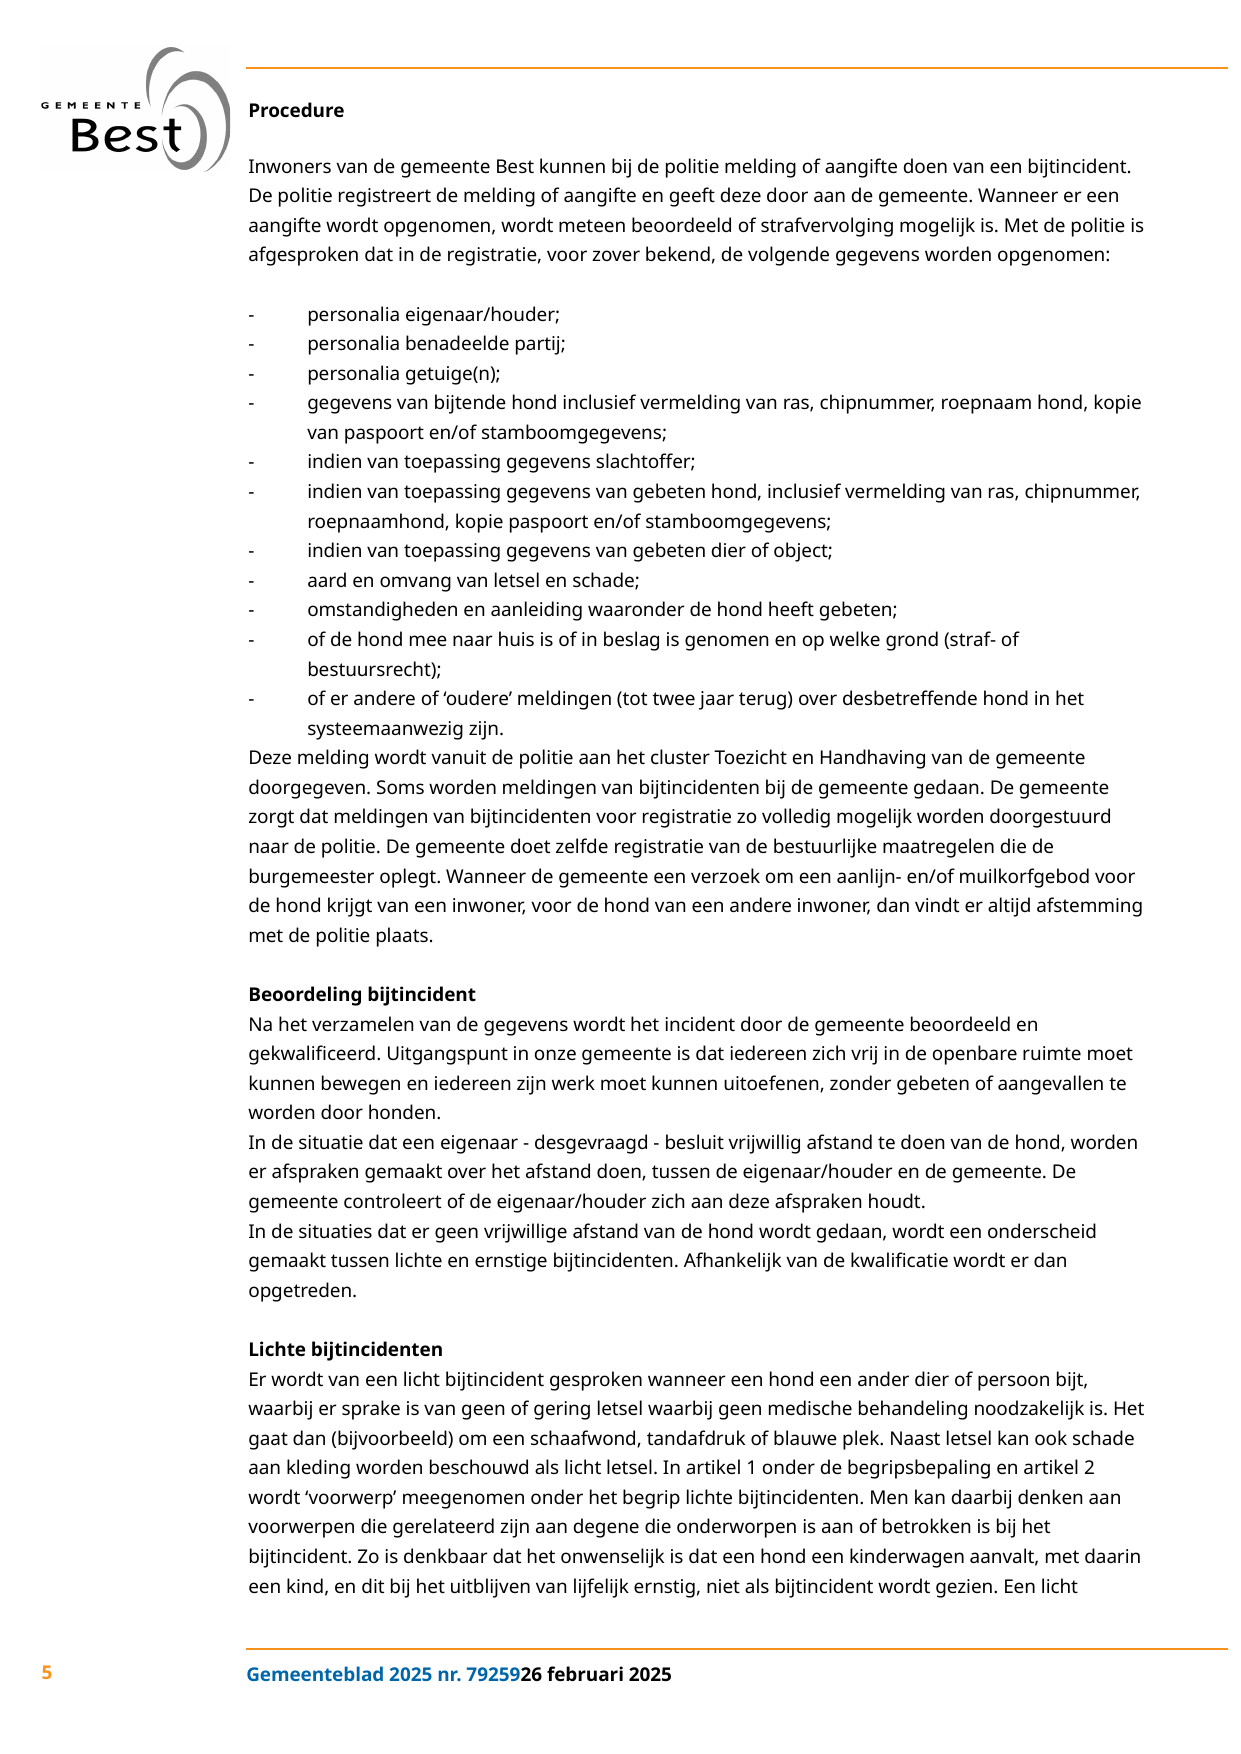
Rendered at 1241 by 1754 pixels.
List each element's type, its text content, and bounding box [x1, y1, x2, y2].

list omstandigheden en aanleiding waaronder de hond heeft gebeten; [248, 597, 1152, 622]
text In de situatie dat een eigenaar - desgevraagd - besluit vrijwillig afstand te doen van de hond, worden er afspraken gemaakt over het afstand doen, tussen de eigenaar/houder en de gemeente. De gemeente controleert of de eigenaar/houder zich aan deze afspraken houdt. [248, 1129, 1152, 1214]
text Deze melding wordt vanuit de politie aan het cluster Toezicht en Handhaving van de gemeente doorgegeven. Soms worden meldingen van bijtincidenten bij de gemeente gedaan. De gemeente zorgt dat meldingen van bijtincidenten voor registratie zo volledig mogelijk worden doorgestuurd naar de politie. De gemeente doet zelfde registratie van de bestuurlijke maatregelen die de burgemeester oplegt. Wanneer de gemeente een verzoek om een aanlijn- en/of muilkorfgebod voor de hond krijgt van een inwoner, voor de hond van een andere inwoner, dan vindt er altijd afstemming met de politie plaats. [248, 744, 1152, 948]
list indien van toepassing gegevens van gebeten dier of object; [248, 537, 1152, 563]
text In de situaties dat er geen vrijwillige afstand van de hond wordt gedaan, wordt een onderscheid gemaakt tussen lichte en ernstige bijtincidenten. Afhankelijk van de kwalificatie wordt er dan opgetreden. [248, 1218, 1152, 1303]
list indien van toepassing gegevens slachtoffer; [248, 449, 1152, 474]
list aard en omvang van letsel en schade; [248, 567, 1152, 593]
list of er andere of ‘oudere’ meldingen (tot twee jaar terug) over desbetreffende hond in het systeemaanwezig zijn. [248, 685, 1152, 741]
list personalia getuige(n); [248, 360, 1152, 386]
list gegevens van bijtende hond inclusief vermelding van ras, chipnummer, roepnaam hond, kopie van paspoort en/of stamboomgegevens; [248, 389, 1152, 445]
text Na het verzamelen van de gegevens wordt het incident door de gemeente beoordeeld en gekwalificeerd. Uitgangspunt in onze gemeente is dat iedereen zich vrij in de openbare ruimte moet kunnen bewegen en iedereen zijn werk moet kunnen uitoefenen, zonder gebeten of aangevallen te worden door honden. [248, 1011, 1152, 1125]
text Er wordt van een licht bijtincident gesproken wanneer een hond een ander dier of persoon bijt, waarbij er sprake is van geen of gering letsel waarbij geen medische behandeling noodzakelijk is. Het gaat dan (bijvoorbeeld) om een schaafwond, tandafdruk of blauwe plek. Naast letsel kan ook schade aan kleding worden beschouwd als licht letsel. In artikel 1 onder de begripsbepaling en artikel 2 wordt ‘voorwerp’ meegenomen onder het begrip lichte bijtincidenten. Men kan daarbij denken aan voorwerpen die gerelateerd zijn aan degene die onderworpen is aan of betrokken is bij het bijtincident. Zo is denkbaar dat het onwenselijk is dat een hond een kinderwagen aanvalt, met daarin een kind, en dit bij het uitblijven van lijfelijk ernstig, niet als bijtincident wordt gezien. Een licht [248, 1366, 1152, 1599]
picture [41, 47, 231, 172]
text Procedure [248, 95, 1152, 123]
text Inwoners van de gemeente Best kunnen bij de politie melding of aangifte doen van een bijtincident. De politie registreert de melding of aangifte en geeft deze door aan de gemeente. Wanneer er een aangifte wordt opgenomen, wordt meteen beoordeeld of strafvervolging mogelijk is. Met de politie is afgesproken dat in de registratie, voor zover bekend, de volgende gegevens worden opgenomen: [248, 153, 1152, 267]
text Lichte bijtincidenten [248, 1336, 1152, 1362]
list personalia eigenaar/houder; [248, 301, 1152, 327]
list personalia benadeelde partij; [248, 330, 1152, 356]
list indien van toepassing gegevens van gebeten hond, inclusief vermelding van ras, chipnummer, roepnaamhond, kopie paspoort en/of stamboomgegevens; [248, 478, 1152, 534]
text Beoordeling bijtincident [248, 981, 1152, 1007]
list of de hond mee naar huis is of in beslag is genomen en op welke grond (straf- of bestuursrecht); [248, 626, 1152, 682]
